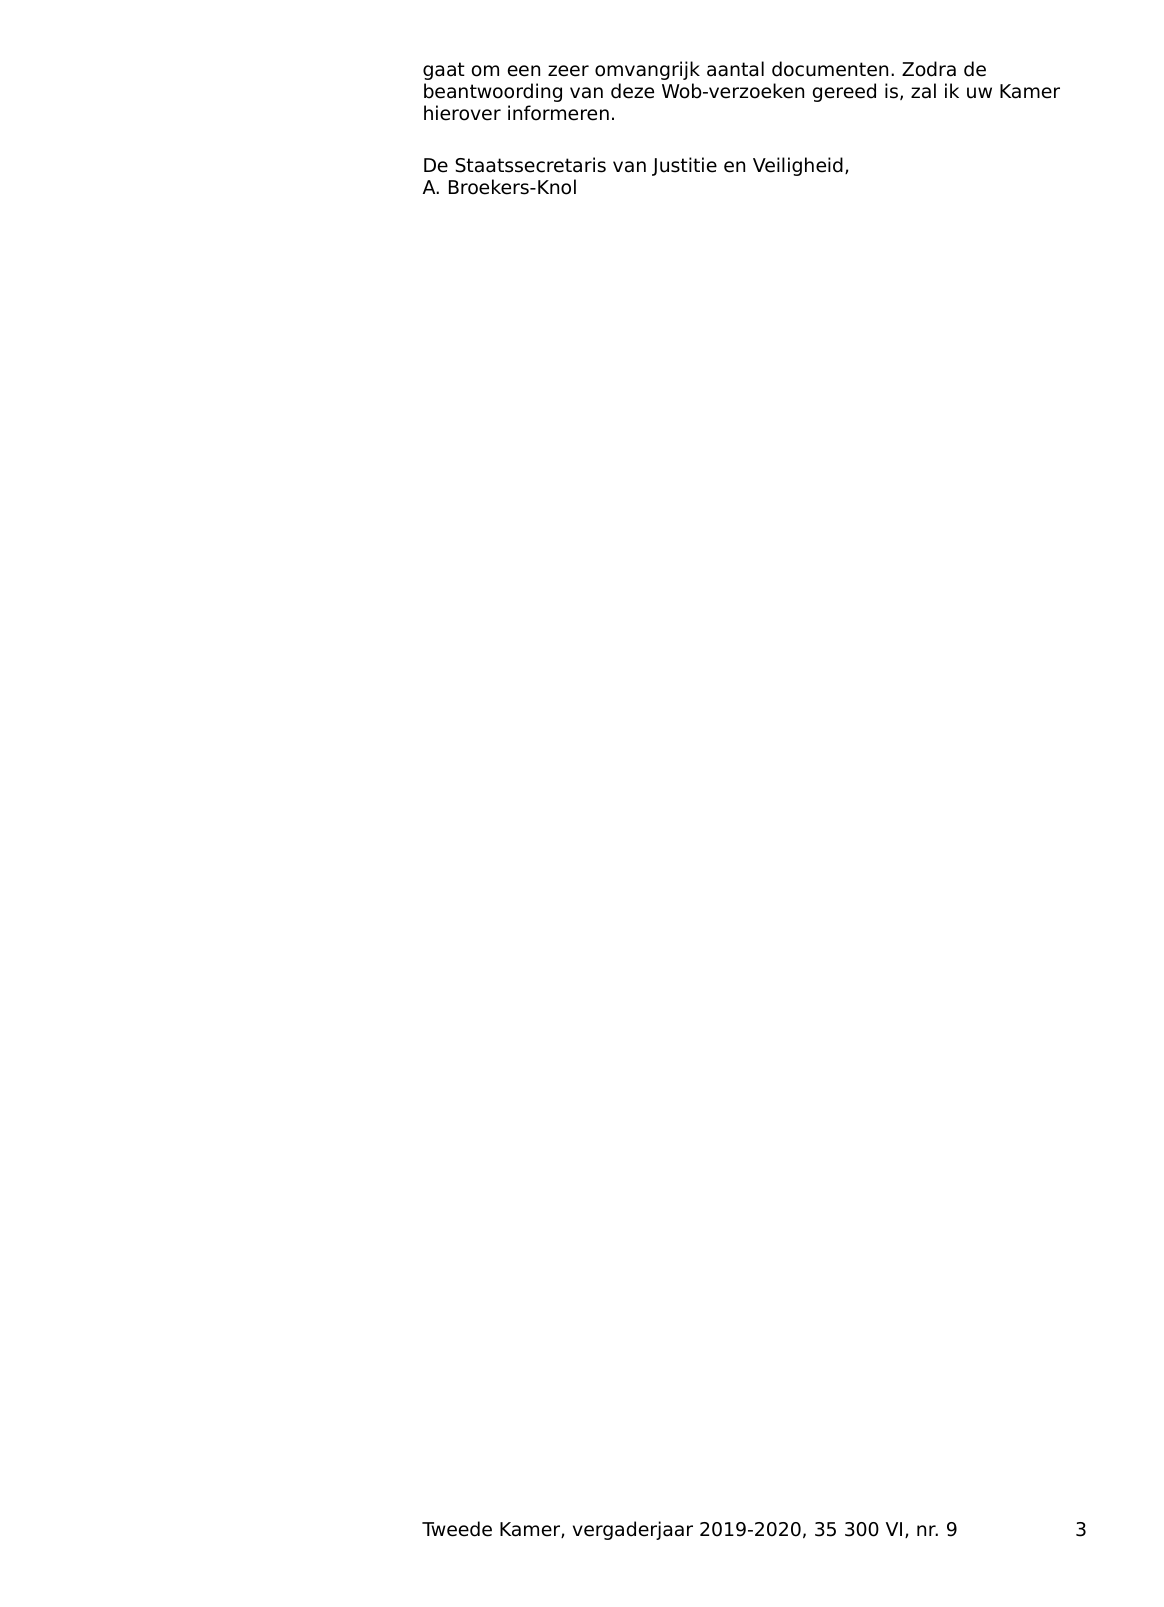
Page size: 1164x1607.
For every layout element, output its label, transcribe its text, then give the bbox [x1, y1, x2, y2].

text gaat om een zeer omvangrijk aantal documenten. Zodra de beantwoording van deze Wob-verzoeken gereed is, zal ik uw Kamer hierover informeren. [422, 59, 1087, 125]
text De Staatssecretaris van Justitie en Veiligheid, A. Broekers-Knol [422, 155, 1087, 199]
